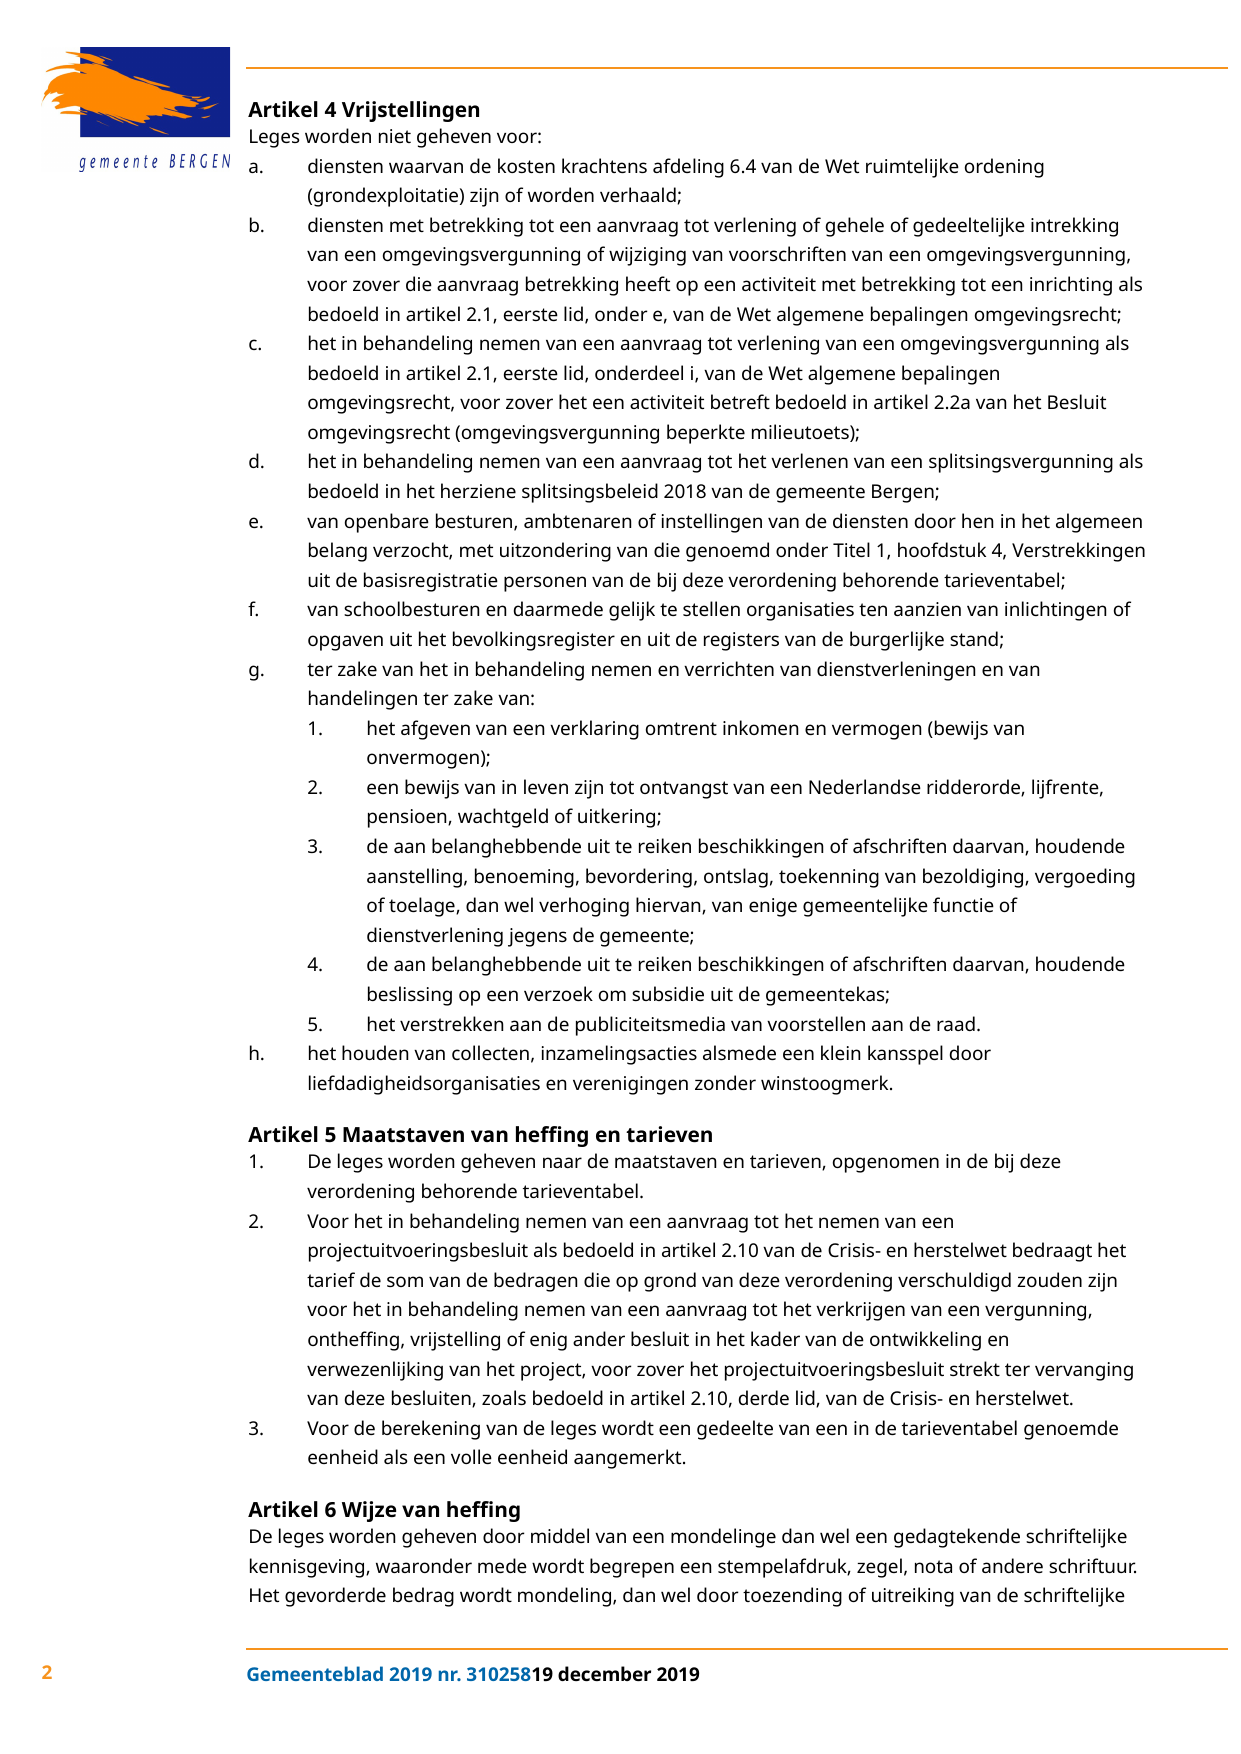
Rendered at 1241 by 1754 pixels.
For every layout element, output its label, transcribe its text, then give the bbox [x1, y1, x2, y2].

list de aan belanghebbende uit te reiken beschikkingen of afschriften daarvan, houdende beslissing op een verzoek om subsidie uit de gemeentekas; [307, 952, 1152, 1007]
list een bewijs van in leven zijn tot ontvangst van een Nederlandse ridderorde, lijfrente, pensioen, wachtgeld of uitkering; [307, 774, 1152, 829]
list het houden van collecten, inzamelingsacties alsmede een klein kansspel door liefdadigheidsorganisaties en verenigingen zonder winstoogmerk. [248, 1040, 1152, 1096]
text Artikel 5 Maatstaven van heffing en tarieven [248, 1120, 1152, 1149]
list Voor het in behandeling nemen van een aanvraag tot het nemen van een projectuitvoeringsbesluit als bedoeld in artikel 2.10 van de Crisis- en herstelwet bedraagt het tarief de som van de bedragen die op grond van deze verordening verschuldigd zouden zijn voor het in behandeling nemen van een aanvraag tot het verkrijgen van een vergunning, ontheffing, vrijstelling of enig ander besluit in het kader van de ontwikkeling en verwezenlijking van het project, voor zover het projectuitvoeringsbesluit strekt ter vervanging van deze besluiten, zoals bedoeld in artikel 2.10, derde lid, van de Crisis- en herstelwet. [248, 1208, 1152, 1411]
picture [41, 47, 231, 172]
list ter zake van het in behandeling nemen en verrichten van dienstverleningen en van handelingen ter zake van: [248, 656, 1152, 711]
list van openbare besturen, ambtenaren of instellingen van de diensten door hen in het algemeen belang verzocht, met uitzondering van die genoemd onder Titel 1, hoofdstuk 4, Verstrekkingen uit de basisregistratie personen van de bij deze verordening behorende tarieventabel; [248, 508, 1152, 593]
list diensten waarvan de kosten krachtens afdeling 6.4 van de Wet ruimtelijke ordening (grondexploitatie) zijn of worden verhaald; [248, 153, 1152, 208]
list De leges worden geheven naar de maatstaven en tarieven, opgenomen in de bij deze verordening behorende tarieventabel. [248, 1149, 1152, 1204]
text Artikel 4 Vrijstellingen [248, 95, 1152, 123]
list diensten met betrekking tot een aanvraag tot verlening of gehele of gedeeltelijke intrekking van een omgevingsvergunning of wijziging van voorschriften van een omgevingsvergunning, voor zover die aanvraag betrekking heeft op een activiteit met betrekking tot een inrichting als bedoeld in artikel 2.1, eerste lid, onder e, van de Wet algemene bepalingen omgevingsrecht; [248, 212, 1152, 326]
text Leges worden niet geheven voor: [248, 123, 1152, 149]
list het in behandeling nemen van een aanvraag tot verlening van een omgevingsvergunning als bedoeld in artikel 2.1, eerste lid, onderdeel i, van de Wet algemene bepalingen omgevingsrecht, voor zover het een activiteit betreft bedoeld in artikel 2.2a van het Besluit omgevingsrecht (omgevingsvergunning beperkte milieutoets); [248, 330, 1152, 445]
list van schoolbesturen en daarmede gelijk te stellen organisaties ten aanzien van inlichtingen of opgaven uit het bevolkingsregister en uit de registers van de burgerlijke stand; [248, 597, 1152, 652]
list Voor de berekening van de leges wordt een gedeelte van een in de tarieventabel genoemde eenheid als een volle eenheid aangemerkt. [248, 1415, 1152, 1470]
list het afgeven van een verklaring omtrent inkomen en vermogen (bewijs van onvermogen); [307, 715, 1152, 770]
list het verstrekken aan de publiciteitsmedia van voorstellen aan de raad. [307, 1011, 1152, 1036]
text De leges worden geheven door middel van een mondelinge dan wel een gedagtekende schriftelijke kennisgeving, waaronder mede wordt begrepen een stempelafdruk, zegel, nota of andere schriftuur. Het gevorderde bedrag wordt mondeling, dan wel door toezending of uitreiking van de schriftelijke [248, 1523, 1152, 1608]
list de aan belanghebbende uit te reiken beschikkingen of afschriften daarvan, houdende aanstelling, benoeming, bevordering, ontslag, toekenning van bezoldiging, vergoeding of toelage, dan wel verhoging hiervan, van enige gemeentelijke functie of dienstverlening jegens de gemeente; [307, 833, 1152, 948]
list het in behandeling nemen van een aanvraag tot het verlenen van een splitsingsvergunning als bedoeld in het herziene splitsingsbeleid 2018 van de gemeente Bergen; [248, 449, 1152, 504]
text Artikel 6 Wijze van heffing [248, 1495, 1152, 1523]
